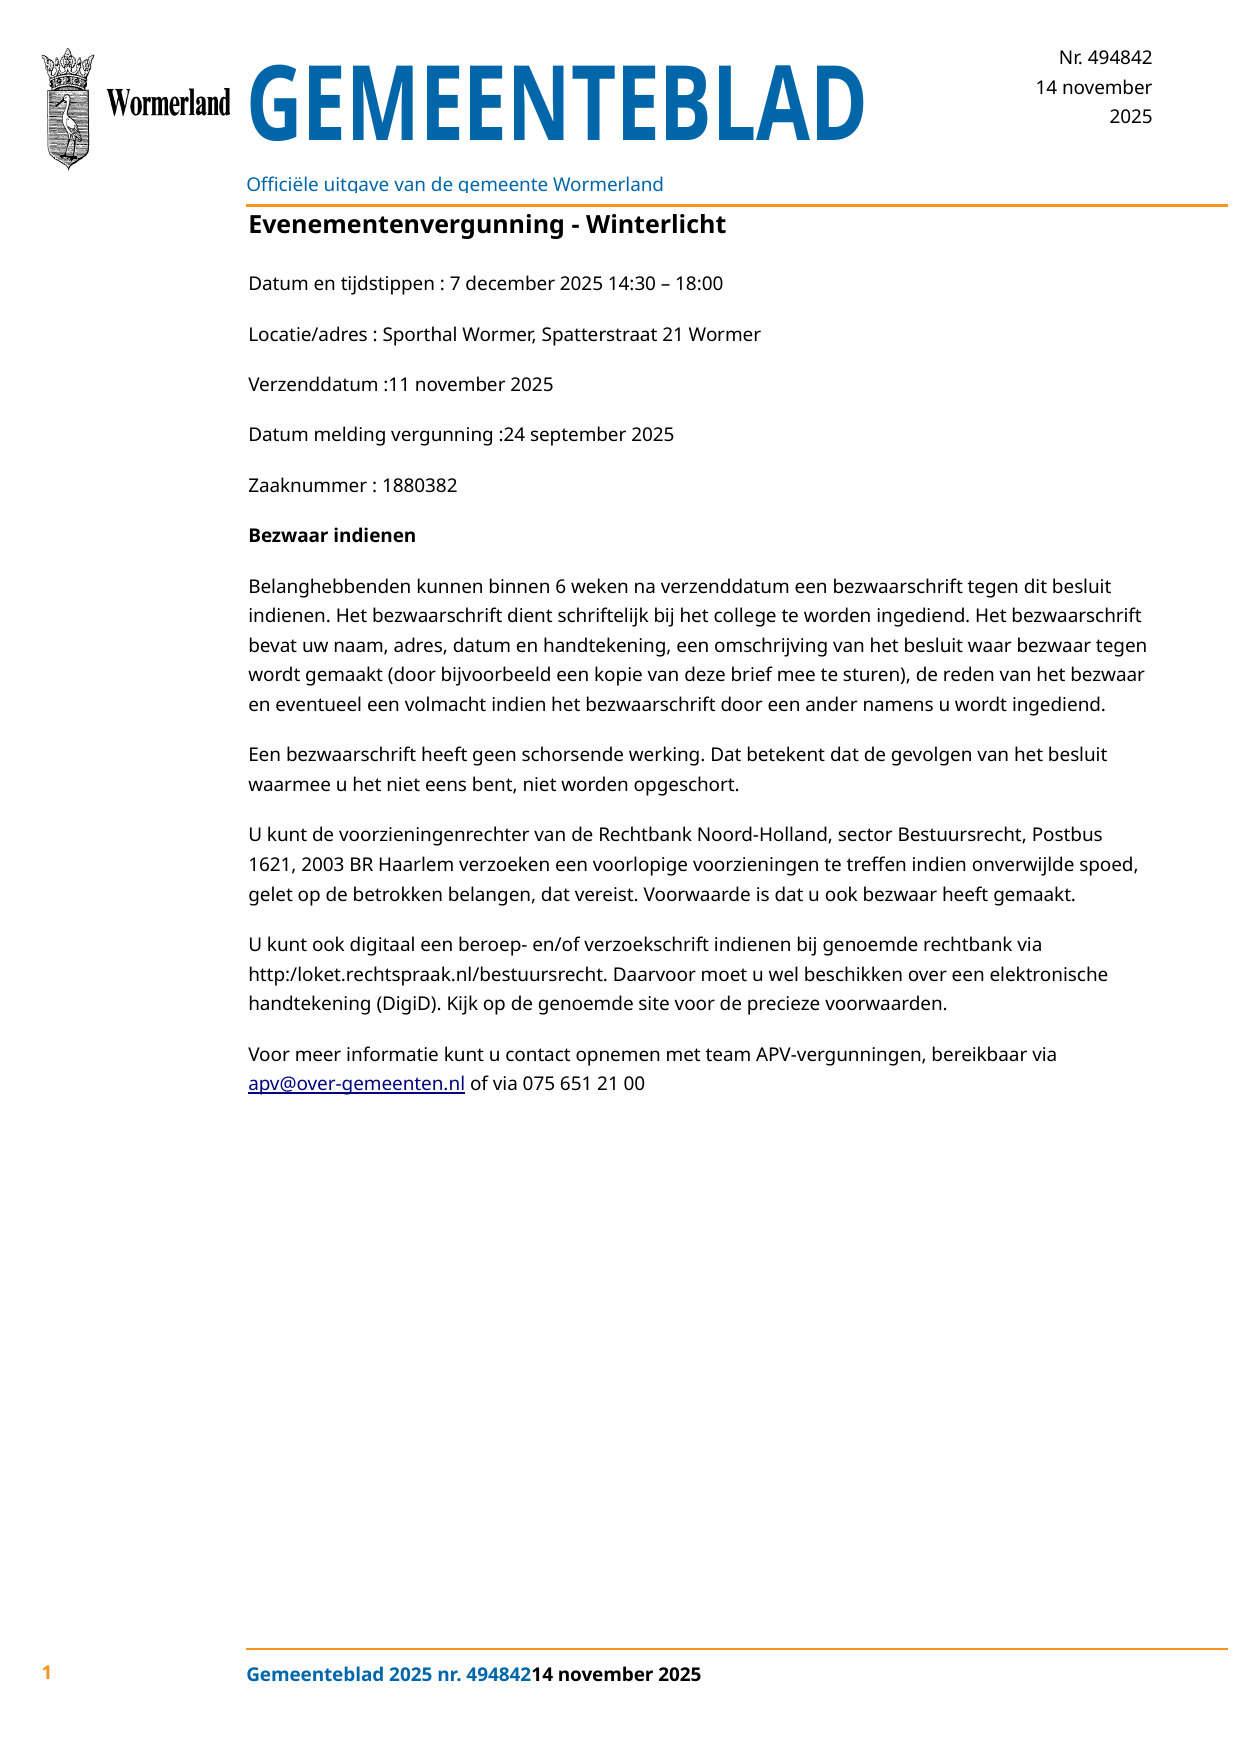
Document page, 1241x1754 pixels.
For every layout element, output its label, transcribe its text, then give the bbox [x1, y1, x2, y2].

text Een bezwaarschrift heeft geen schorsende werking. Dat betekent dat de gevolgen van het besluit waarmee u het niet eens bent, niet worden opgeschort. [248, 742, 1152, 797]
text Bezwaar indienen [248, 522, 1152, 548]
text Datum en tijdstippen : 7 december 2025 14:30 – 18:00 [248, 270, 1152, 296]
text Voor meer informatie kunt u contact opnemen met team APV-vergunningen, bereikbaar via apv@over-gemeenten.nl of via 075 651 21 00 [248, 1041, 1152, 1096]
text Verzenddatum :11 november 2025 [248, 371, 1152, 397]
text Evenementenvergunning - Winterlicht [248, 207, 1152, 241]
text Belanghebbenden kunnen binnen 6 weken na verzenddatum een bezwaarschrift tegen dit besluit indienen. Het bezwaarschrift dient schriftelijk bij het college te worden ingediend. Het bezwaarschrift bevat uw naam, adres, datum en handtekening, een omschrijving van het besluit waar bezwaar tegen wordt gemaakt (door bijvoorbeeld een kopie van deze brief mee te sturen), de reden van het bezwaar en eventueel een volmacht indien het bezwaarschrift door een ander namens u wordt ingediend. [248, 573, 1152, 717]
text U kunt de voorzieningenrechter van de Rechtbank Noord-Holland, sector Bestuursrecht, Postbus 1621, 2003 BR Haarlem verzoeken een voorlopige voorzieningen te treffen indien onverwijlde spoed, gelet op de betrokken belangen, dat vereist. Voorwaarde is dat u ook bezwaar heeft gemaakt. [248, 822, 1152, 906]
text U kunt ook digitaal een beroep- en/of verzoekschrift indienen bij genoemde rechtbank via http:/loket.rechtspraak.nl/bestuursrecht. Daarvoor moet u wel beschikken over een elektronische handtekening (DigiD). Kijk op de genoemde site voor de precieze voorwaarden. [248, 931, 1152, 1016]
text Locatie/adres : Sporthal Wormer, Spatterstraat 21 Wormer [248, 321, 1152, 346]
picture [41, 47, 231, 172]
text Datum melding vergunning :24 september 2025 [248, 422, 1152, 447]
text Zaaknummer : 1880382 [248, 472, 1152, 498]
